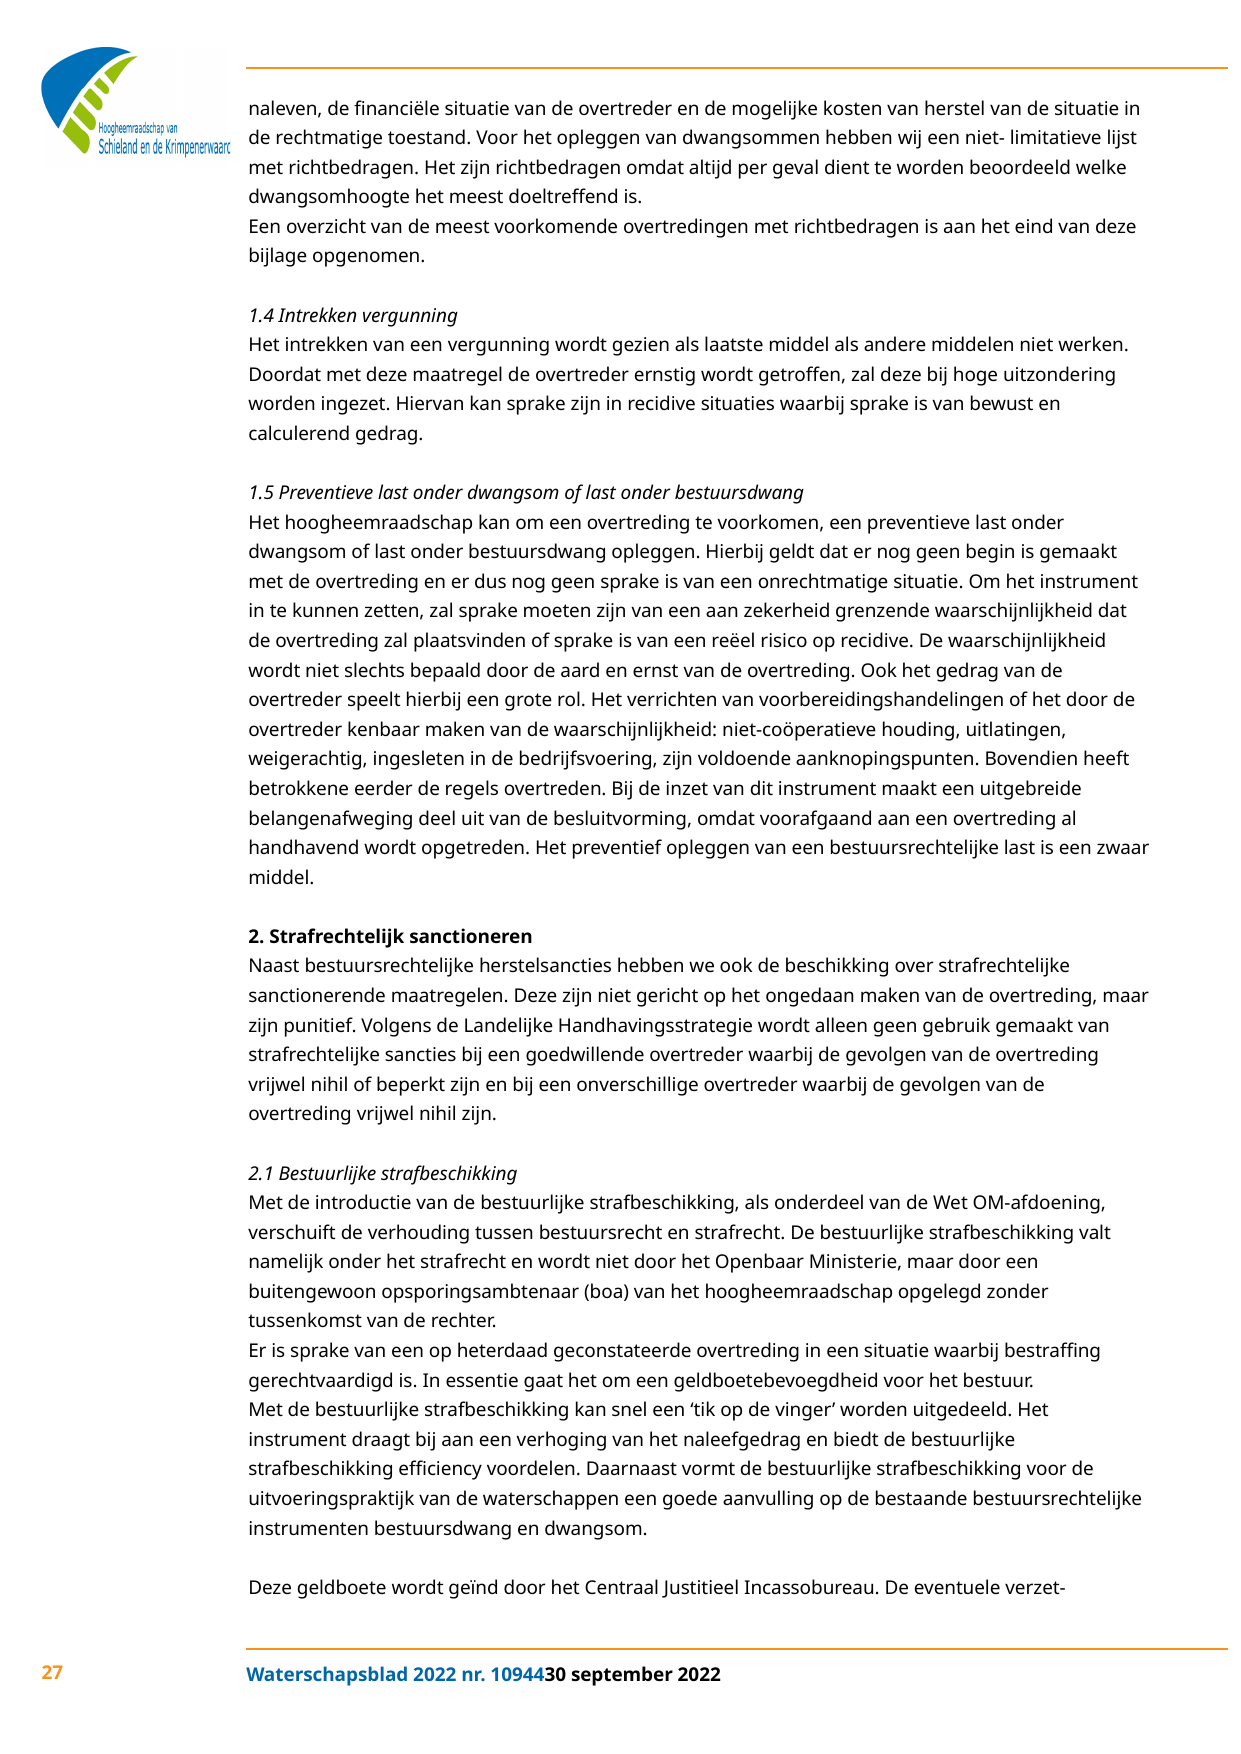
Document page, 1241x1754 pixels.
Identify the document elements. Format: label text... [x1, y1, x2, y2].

text 2.1 Bestuurlijke strafbeschikking [248, 1160, 1152, 1186]
text Een overzicht van de meest voorkomende overtredingen met richtbedragen is aan het eind van deze bijlage opgenomen. [248, 213, 1152, 268]
text 1.5 Preventieve last onder dwangsom of last onder bestuursdwang [248, 479, 1152, 505]
text naleven, de financiële situatie van de overtreder en de mogelijke kosten van herstel van de situatie in de rechtmatige toestand. Voor het opleggen van dwangsommen hebben wij een niet- limitatieve lijst met richtbedragen. Het zijn richtbedragen omdat altijd per geval dient te worden beoordeeld welke dwangsomhoogte het meest doeltreffend is. [248, 95, 1152, 209]
text Er is sprake van een op heterdaad geconstateerde overtreding in een situatie waarbij bestraffing gerechtvaardigd is. In essentie gaat het om een geldboetebevoegdheid voor het bestuur. [248, 1337, 1152, 1393]
text 1.4 Intrekken vergunning [248, 302, 1152, 328]
picture [41, 47, 231, 172]
text Met de introductie van de bestuurlijke strafbeschikking, als onderdeel van de Wet OM-afdoening, verschuift de verhouding tussen bestuursrecht en strafrecht. De bestuurlijke strafbeschikking valt namelijk onder het strafrecht en wordt niet door het Openbaar Ministerie, maar door een buitengewoon opsporingsambtenaar (boa) van het hoogheemraadschap opgelegd zonder tussenkomst van de rechter. [248, 1189, 1152, 1333]
text 2. Strafrechtelijk sanctioneren [248, 923, 1152, 949]
text Het intrekken van een vergunning wordt gezien als laatste middel als andere middelen niet werken. Doordat met deze maatregel de overtreder ernstig wordt getroffen, zal deze bij hoge uitzondering worden ingezet. Hiervan kan sprake zijn in recidive situaties waarbij sprake is van bewust en calculerend gedrag. [248, 331, 1152, 446]
text Naast bestuursrechtelijke herstelsancties hebben we ook de beschikking over strafrechtelijke sanctionerende maatregelen. Deze zijn niet gericht op het ongedaan maken van de overtreding, maar zijn punitief. Volgens de Landelijke Handhavingsstrategie wordt alleen geen gebruik gemaakt van strafrechtelijke sancties bij een goedwillende overtreder waarbij de gevolgen van de overtreding vrijwel nihil of beperkt zijn en bij een onverschillige overtreder waarbij de gevolgen van de overtreding vrijwel nihil zijn. [248, 953, 1152, 1126]
text Deze geldboete wordt geïnd door het Centraal Justitieel Incassobureau. De eventuele verzet- [248, 1574, 1152, 1600]
text Het hoogheemraadschap kan om een overtreding te voorkomen, een preventieve last onder dwangsom of last onder bestuursdwang opleggen. Hierbij geldt dat er nog geen begin is gemaakt met de overtreding en er dus nog geen sprake is van een onrechtmatige situatie. Om het instrument in te kunnen zetten, zal sprake moeten zijn van een aan zekerheid grenzende waarschijnlijkheid dat de overtreding zal plaatsvinden of sprake is van een reëel risico op recidive. De waarschijnlijkheid wordt niet slechts bepaald door de aard en ernst van de overtreding. Ook het gedrag van de overtreder speelt hierbij een grote rol. Het verrichten van voorbereidingshandelingen of het door de overtreder kenbaar maken van de waarschijnlijkheid: niet-coöperatieve houding, uitlatingen, weigerachtig, ingesleten in de bedrijfsvoering, zijn voldoende aanknopingspunten. Bovendien heeft betrokkene eerder de regels overtreden. Bij de inzet van dit instrument maakt een uitgebreide belangenafweging deel uit van de besluitvorming, omdat voorafgaand aan een overtreding al handhavend wordt opgetreden. Het preventief opleggen van een bestuursrechtelijke last is een zwaar middel. [248, 509, 1152, 890]
text Met de bestuurlijke strafbeschikking kan snel een ‘tik op de vinger’ worden uitgedeeld. Het instrument draagt bij aan een verhoging van het naleefgedrag en biedt de bestuurlijke strafbeschikking efficiency voordelen. Daarnaast vormt de bestuurlijke strafbeschikking voor de uitvoeringspraktijk van de waterschappen een goede aanvulling op de bestaande bestuursrechtelijke instrumenten bestuursdwang en dwangsom. [248, 1396, 1152, 1541]
